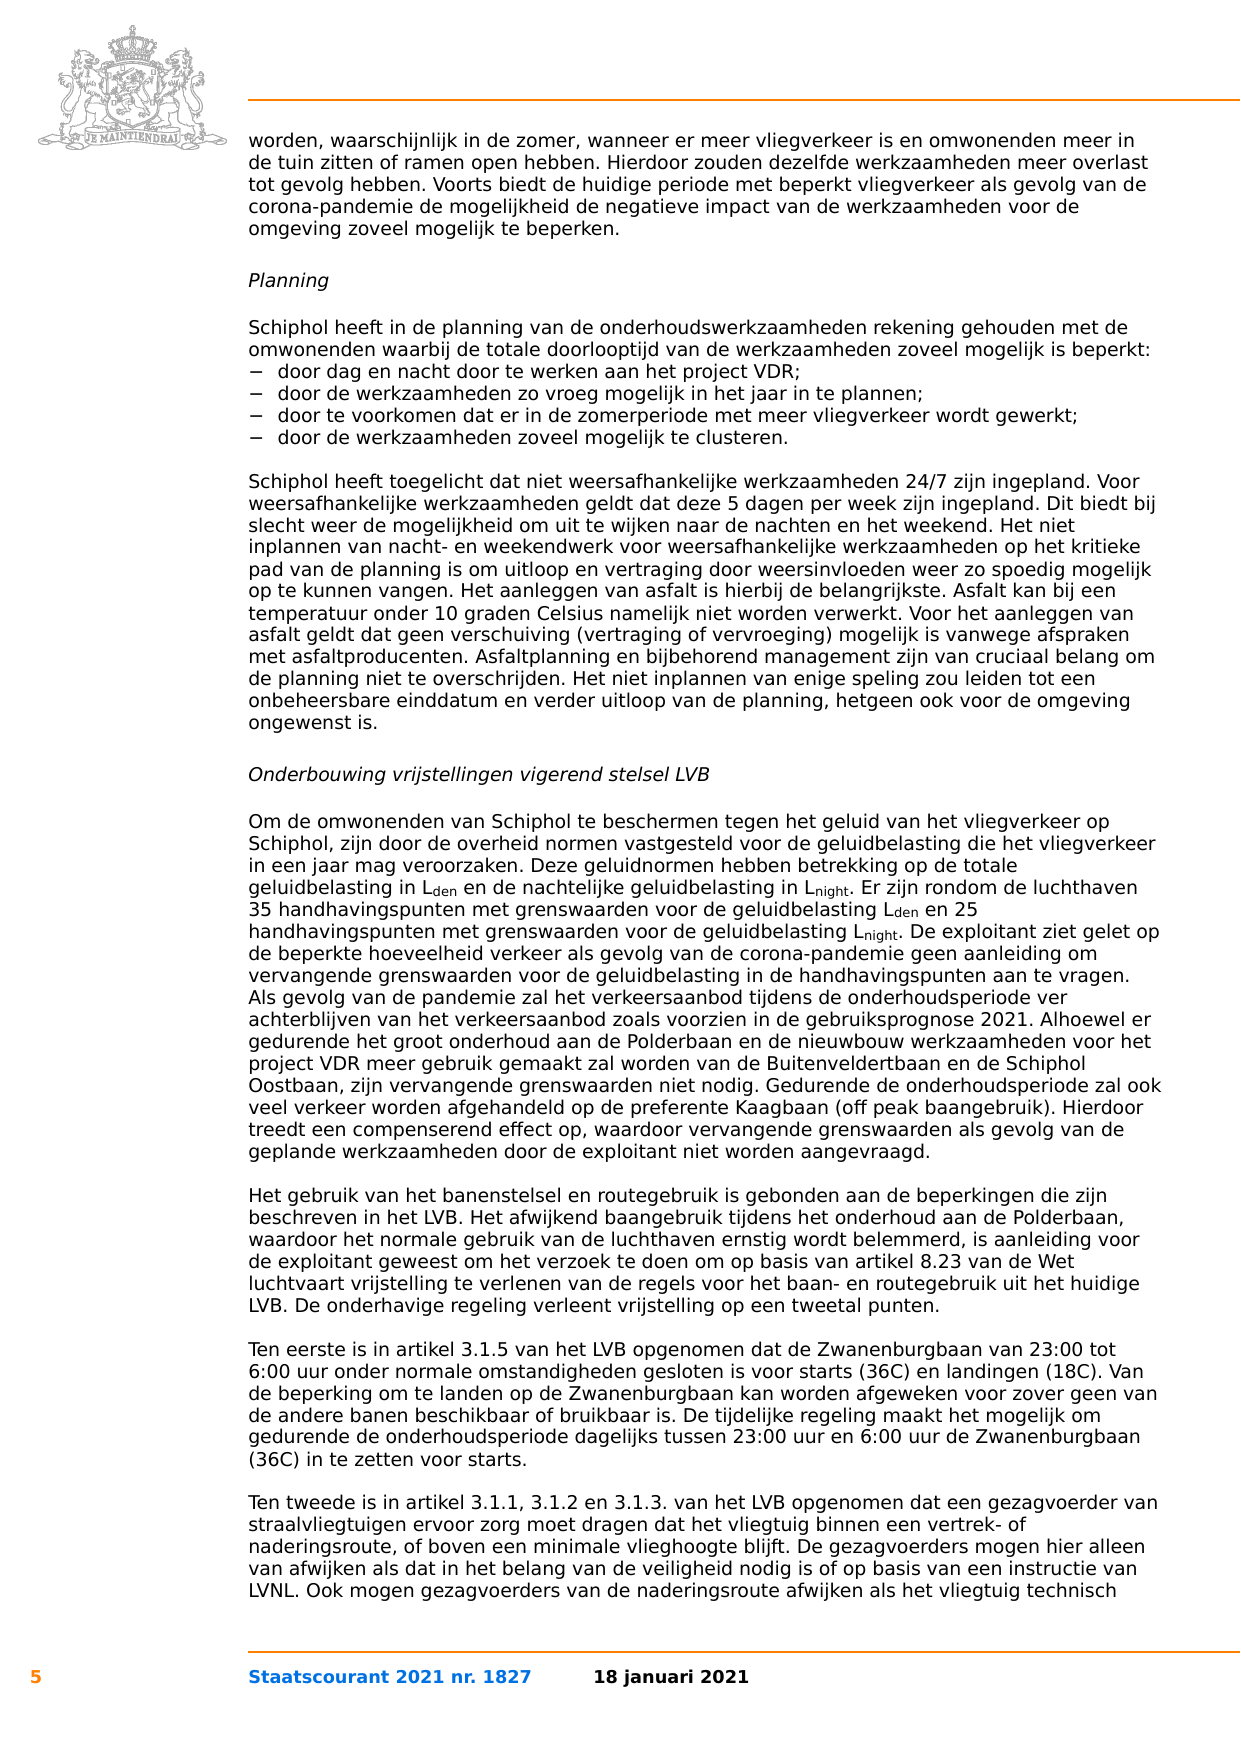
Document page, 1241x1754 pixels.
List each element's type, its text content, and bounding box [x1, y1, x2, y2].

text − door de werkzaamheden zoveel mogelijk te clusteren. [248, 427, 1163, 449]
text Om de omwonenden van Schiphol te beschermen tegen het geluid van het vliegverkeer op Schiphol, zijn door de overheid normen vastgesteld voor de geluidbelasting die het vliegverkeer in een jaar mag veroorzaken. Deze geluidnormen hebben betrekking op de totale geluidbelasting in Lden en de nachtelijke geluidbelasting in Lnight. Er zijn rondom de luchthaven 35 handhavingspunten met grenswaarden voor de geluidbelasting Lden en 25 handhavingspunten met grenswaarden voor de geluidbelasting Lnight. De exploitant ziet gelet op de beperkte hoeveelheid verkeer als gevolg van de corona-pandemie geen aanleiding om vervangende grenswaarden voor de geluidbelasting in de handhavingspunten aan te vragen. Als gevolg van de pandemie zal het verkeersaanbod tijdens de onderhoudsperiode ver achterblijven van het verkeersaanbod zoals voorzien in de gebruiksprognose 2021. Alhoewel er gedurende het groot onderhoud aan de Polderbaan en de nieuwbouw werkzaamheden voor het project VDR meer gebruik gemaakt zal worden van de Buitenveldertbaan en de Schiphol Oostbaan, zijn vervangende grenswaarden niet nodig. Gedurende de onderhoudsperiode zal ook veel verkeer worden afgehandeld op de preferente Kaagbaan (off peak baangebruik). Hierdoor treedt een compenserend effect op, waardoor vervangende grenswaarden als gevolg van de geplande werkzaamheden door de exploitant niet worden aangevraagd. [248, 811, 1163, 1163]
text − door de werkzaamheden zo vroeg mogelijk in het jaar in te plannen; [248, 383, 1163, 405]
text − door dag en nacht door te werken aan het project VDR; [248, 361, 1163, 383]
subtitle Planning [248, 270, 1163, 292]
text Ten tweede is in artikel 3.1.1, 3.1.2 en 3.1.3. van het LVB opgenomen dat een gezagvoerder van straalvliegtuigen ervoor zorg moet dragen dat het vliegtuig binnen een vertrek- of naderingsroute, of boven een minimale vlieghoogte blijft. De gezagvoerders mogen hier alleen van afwijken als dat in het belang van de veiligheid nodig is of op basis van een instructie van LVNL. Ook mogen gezagvoerders van de naderingsroute afwijken als het vliegtuig technisch [248, 1492, 1163, 1602]
text Het gebruik van het banenstelsel en routegebruik is gebonden aan de beperkingen die zijn beschreven in het LVB. Het afwijkend baangebruik tijdens het onderhoud aan de Polderbaan, waardoor het normale gebruik van de luchthaven ernstig wordt belemmerd, is aanleiding voor de exploitant geweest om het verzoek te doen om op basis van artikel 8.23 van de Wet luchtvaart vrijstelling te verlenen van de regels voor het baan- en routegebruik uit het huidige LVB. De onderhavige regeling verleent vrijstelling op een tweetal punten. [248, 1185, 1163, 1317]
text Ten eerste is in artikel 3.1.5 van het LVB opgenomen dat de Zwanenburgbaan van 23:00 tot 6:00 uur onder normale omstandigheden gesloten is voor starts (36C) en landingen (18C). Van de beperking om te landen op de Zwanenburgbaan kan worden afgeweken voor zover geen van de andere banen beschikbaar of bruikbaar is. De tijdelijke regeling maakt het mogelijk om gedurende de onderhoudsperiode dagelijks tussen 23:00 uur en 6:00 uur de Zwanenburgbaan (36C) in te zetten voor starts. [248, 1338, 1163, 1470]
text worden, waarschijnlijk in de zomer, wanneer er meer vliegverkeer is en omwonenden meer in de tuin zitten of ramen open hebben. Hierdoor zouden dezelfde werkzaamheden meer overlast tot gevolg hebben. Voorts biedt de huidige periode met beperkt vliegverkeer als gevolg van de corona-pandemie de mogelijkheid de negatieve impact van de werkzaamheden voor de omgeving zoveel mogelijk te beperken. [248, 130, 1163, 240]
subtitle Onderbouwing vrijstellingen vigerend stelsel LVB [248, 764, 1163, 786]
text Schiphol heeft toegelicht dat niet weersafhankelijke werkzaamheden 24/7 zijn ingepland. Voor weersafhankelijke werkzaamheden geldt dat deze 5 dagen per week zijn ingepland. Dit biedt bij slecht weer de mogelijkheid om uit te wijken naar de nachten en het weekend. Het niet inplannen van nacht- en weekendwerk voor weersafhankelijke werkzaamheden op het kritieke pad van de planning is om uitloop en vertraging door weersinvloeden weer zo spoedig mogelijk op te kunnen vangen. Het aanleggen van asfalt is hierbij de belangrijkste. Asfalt kan bij een temperatuur onder 10 graden Celsius namelijk niet worden verwerkt. Voor het aanleggen van asfalt geldt dat geen verschuiving (vertraging of vervroeging) mogelijk is vanwege afspraken met asfaltproducenten. Asfaltplanning en bijbehorend management zijn van cruciaal belang om de planning niet te overschrijden. Het niet inplannen van enige speling zou leiden tot een onbeheersbare einddatum en verder uitloop van de planning, hetgeen ook voor de omgeving ongewenst is. [248, 471, 1163, 734]
picture [38, 25, 227, 150]
text Schiphol heeft in de planning van de onderhoudswerkzaamheden rekening gehouden met de omwonenden waarbij de totale doorlooptijd van de werkzaamheden zoveel mogelijk is beperkt: [248, 317, 1163, 361]
text − door te voorkomen dat er in de zomerperiode met meer vliegverkeer wordt gewerkt; [248, 405, 1163, 427]
